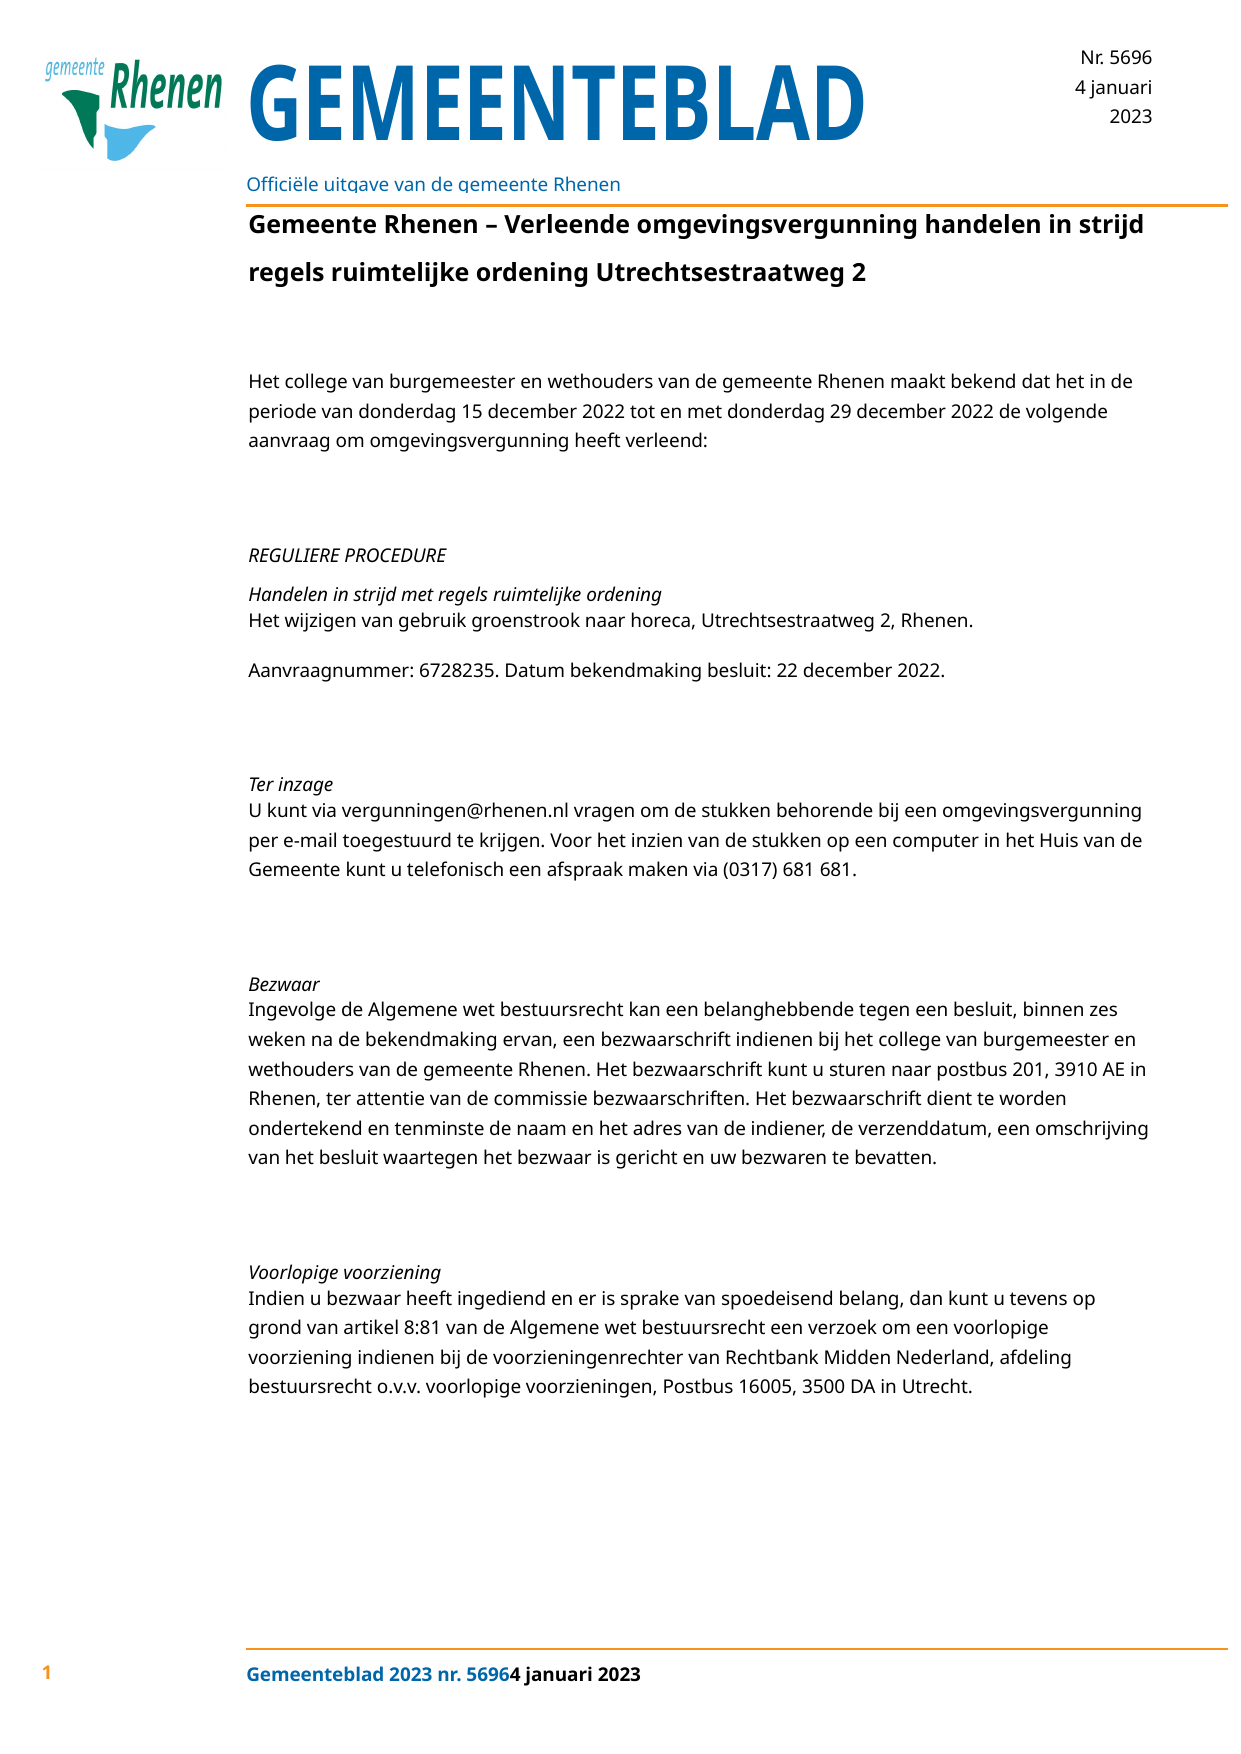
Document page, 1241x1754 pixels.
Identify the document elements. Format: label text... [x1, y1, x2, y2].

text Handelen in strijd met regels ruimtelijke ordening [248, 581, 1152, 607]
text U kunt via vergunningen@rhenen.nl vragen om de stukken behorende bij een omgevingsvergunning per e-mail toegestuurd te krijgen. Voor het inzien van de stukken op een computer in het Huis van de Gemeente kunt u telefonisch een afspraak maken via (0317) 681 681. [248, 797, 1152, 882]
text Het wijzigen van gebruik groenstrook naar horeca, Utrechtsestraatweg 2, Rhenen. [248, 607, 1152, 633]
text Bezwaar [248, 971, 1152, 997]
text Het college van burgemeester en wethouders van de gemeente Rhenen maakt bekend dat het in de periode van donderdag 15 december 2022 tot en met donderdag 29 december 2022 de volgende aanvraag om omgevingsvergunning heeft verleend: [248, 368, 1152, 453]
text REGULIERE PROCEDURE [248, 542, 1152, 568]
text Aanvraagnummer: 6728235. Datum bekendmaking besluit: 22 december 2022. [248, 657, 1152, 683]
text Indien u bezwaar heeft ingediend en er is sprake van spoedeisend belang, dan kunt u tevens op grond van artikel 8:81 van de Algemene wet bestuursrecht een verzoek om een voorlopige voorziening indienen bij de voorzieningenrechter van Rechtbank Midden Nederland, afdeling bestuursrecht o.v.v. voorlopige voorzieningen, Postbus 16005, 3500 DA in Utrecht. [248, 1285, 1152, 1399]
text Voorlopige voorziening [248, 1259, 1152, 1285]
text Ter inzage [248, 772, 1152, 797]
text Gemeente Rhenen – Verleende omgevingsvergunning handelen in strijd regels ruimtelijke ordening Utrechtsestraatweg 2 [248, 207, 1152, 288]
text Ingevolge de Algemene wet bestuursrecht kan een belanghebbende tegen een besluit, binnen zes weken na de bekendmaking ervan, een bezwaarschrift indienen bij het college van burgemeester en wethouders van de gemeente Rhenen. Het bezwaarschrift kunt u sturen naar postbus 201, 3910 AE in Rhenen, ter attentie van de commissie bezwaarschriften. Het bezwaarschrift dient te worden ondertekend en tenminste de naam en het adres van de indiener, de verzenddatum, een omschrijving van het besluit waartegen het bezwaar is gericht en uw bezwaren te bevatten. [248, 997, 1152, 1170]
picture [41, 47, 231, 172]
